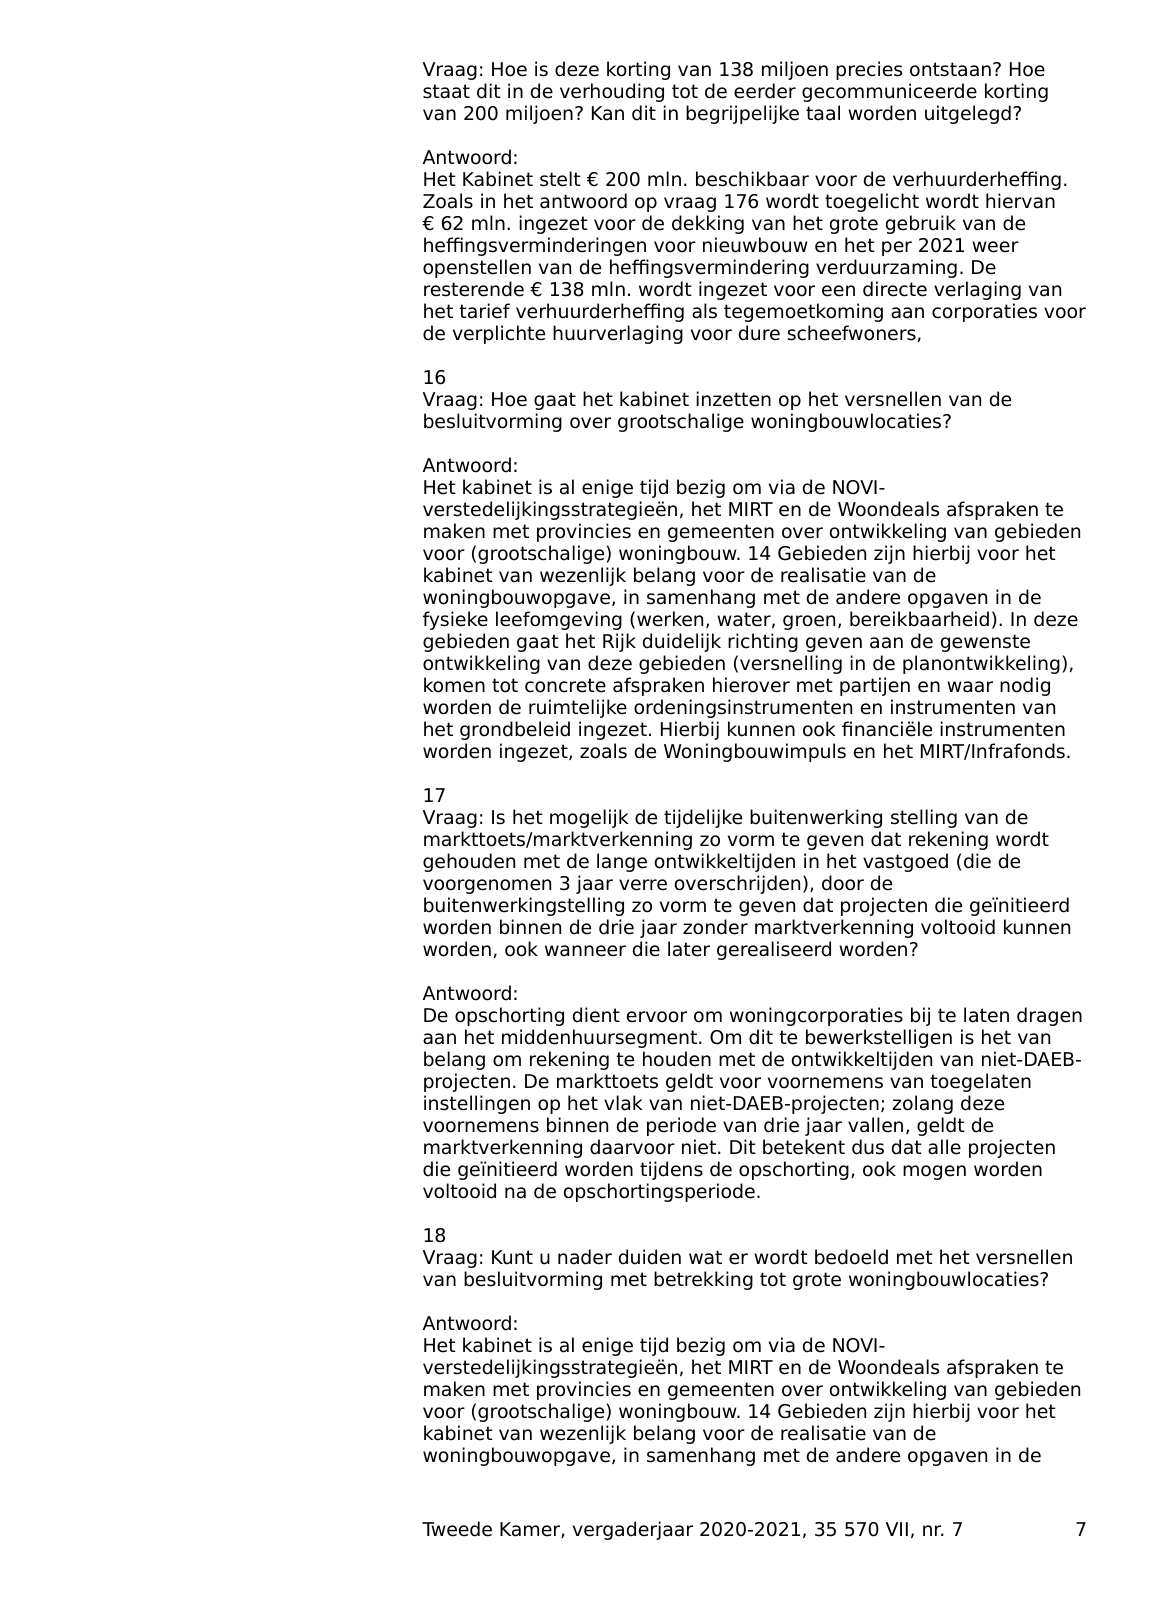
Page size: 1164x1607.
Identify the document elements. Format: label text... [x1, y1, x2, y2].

text Vraag: Is het mogelijk de tijdelijke buitenwerking stelling van de markttoets/marktverkenning zo vorm te geven dat rekening wordt gehouden met de lange ontwikkeltijden in het vastgoed (die de voorgenomen 3 jaar verre overschrijden), door de buitenwerkingstelling zo vorm te geven dat projecten die geïnitieerd worden binnen de drie jaar zonder marktverkenning voltooid kunnen worden, ook wanneer die later gerealiseerd worden? [422, 807, 1087, 961]
text Het kabinet is al enige tijd bezig om via de NOVI-verstedelijkingsstrategieën, het MIRT en de Woondeals afspraken te maken met provincies en gemeenten over ontwikkeling van gebieden voor (grootschalige) woningbouw. 14 Gebieden zijn hierbij voor het kabinet van wezenlijk belang voor de realisatie van de woningbouwopgave, in samenhang met de andere opgaven in de [422, 1335, 1087, 1467]
text Vraag: Kunt u nader duiden wat er wordt bedoeld met het versnellen van besluitvorming met betrekking tot grote woningbouwlocaties? [422, 1247, 1087, 1291]
text Antwoord: [422, 983, 1087, 1005]
text Vraag: Hoe is deze korting van 138 miljoen precies ontstaan? Hoe staat dit in de verhouding tot de eerder gecommuniceerde korting van 200 miljoen? Kan dit in begrijpelijke taal worden uitgelegd? [422, 59, 1087, 125]
text Antwoord: [422, 1313, 1087, 1335]
text 18 [422, 1225, 1087, 1247]
text 17 [422, 785, 1087, 807]
text Het kabinet is al enige tijd bezig om via de NOVI-verstedelijkingsstrategieën, het MIRT en de Woondeals afspraken te maken met provincies en gemeenten over ontwikkeling van gebieden voor (grootschalige) woningbouw. 14 Gebieden zijn hierbij voor het kabinet van wezenlijk belang voor de realisatie van de woningbouwopgave, in samenhang met de andere opgaven in de fysieke leefomgeving (werken, water, groen, bereikbaarheid). In deze gebieden gaat het Rijk duidelijk richting geven aan de gewenste ontwikkeling van deze gebieden (versnelling in de planontwikkeling), komen tot concrete afspraken hierover met partijen en waar nodig worden de ruimtelijke ordeningsinstrumenten en instrumenten van het grondbeleid ingezet. Hierbij kunnen ook financiële instrumenten worden ingezet, zoals de Woningbouwimpuls en het MIRT/Infrafonds. [422, 477, 1087, 763]
text Antwoord: [422, 455, 1087, 477]
text Antwoord: [422, 147, 1087, 169]
text De opschorting dient ervoor om woningcorporaties bij te laten dragen aan het middenhuursegment. Om dit te bewerkstelligen is het van belang om rekening te houden met de ontwikkeltijden van niet-DAEB-projecten. De markttoets geldt voor voornemens van toegelaten instellingen op het vlak van niet-DAEB-projecten; zolang deze voornemens binnen de periode van drie jaar vallen, geldt de marktverkenning daarvoor niet. Dit betekent dus dat alle projecten die geïnitieerd worden tijdens de opschorting, ook mogen worden voltooid na de opschortingsperiode. [422, 1005, 1087, 1203]
text 16 [422, 367, 1087, 389]
text Het Kabinet stelt € 200 mln. beschikbaar voor de verhuurderheffing. Zoals in het antwoord op vraag 176 wordt toegelicht wordt hiervan € 62 mln. ingezet voor de dekking van het grote gebruik van de heffingsverminderingen voor nieuwbouw en het per 2021 weer openstellen van de heffingsvermindering verduurzaming. De resterende € 138 mln. wordt ingezet voor een directe verlaging van het tarief verhuurderheffing als tegemoetkoming aan corporaties voor de verplichte huurverlaging voor dure scheefwoners, [422, 169, 1087, 345]
text Vraag: Hoe gaat het kabinet inzetten op het versnellen van de besluitvorming over grootschalige woningbouwlocaties? [422, 389, 1087, 433]
